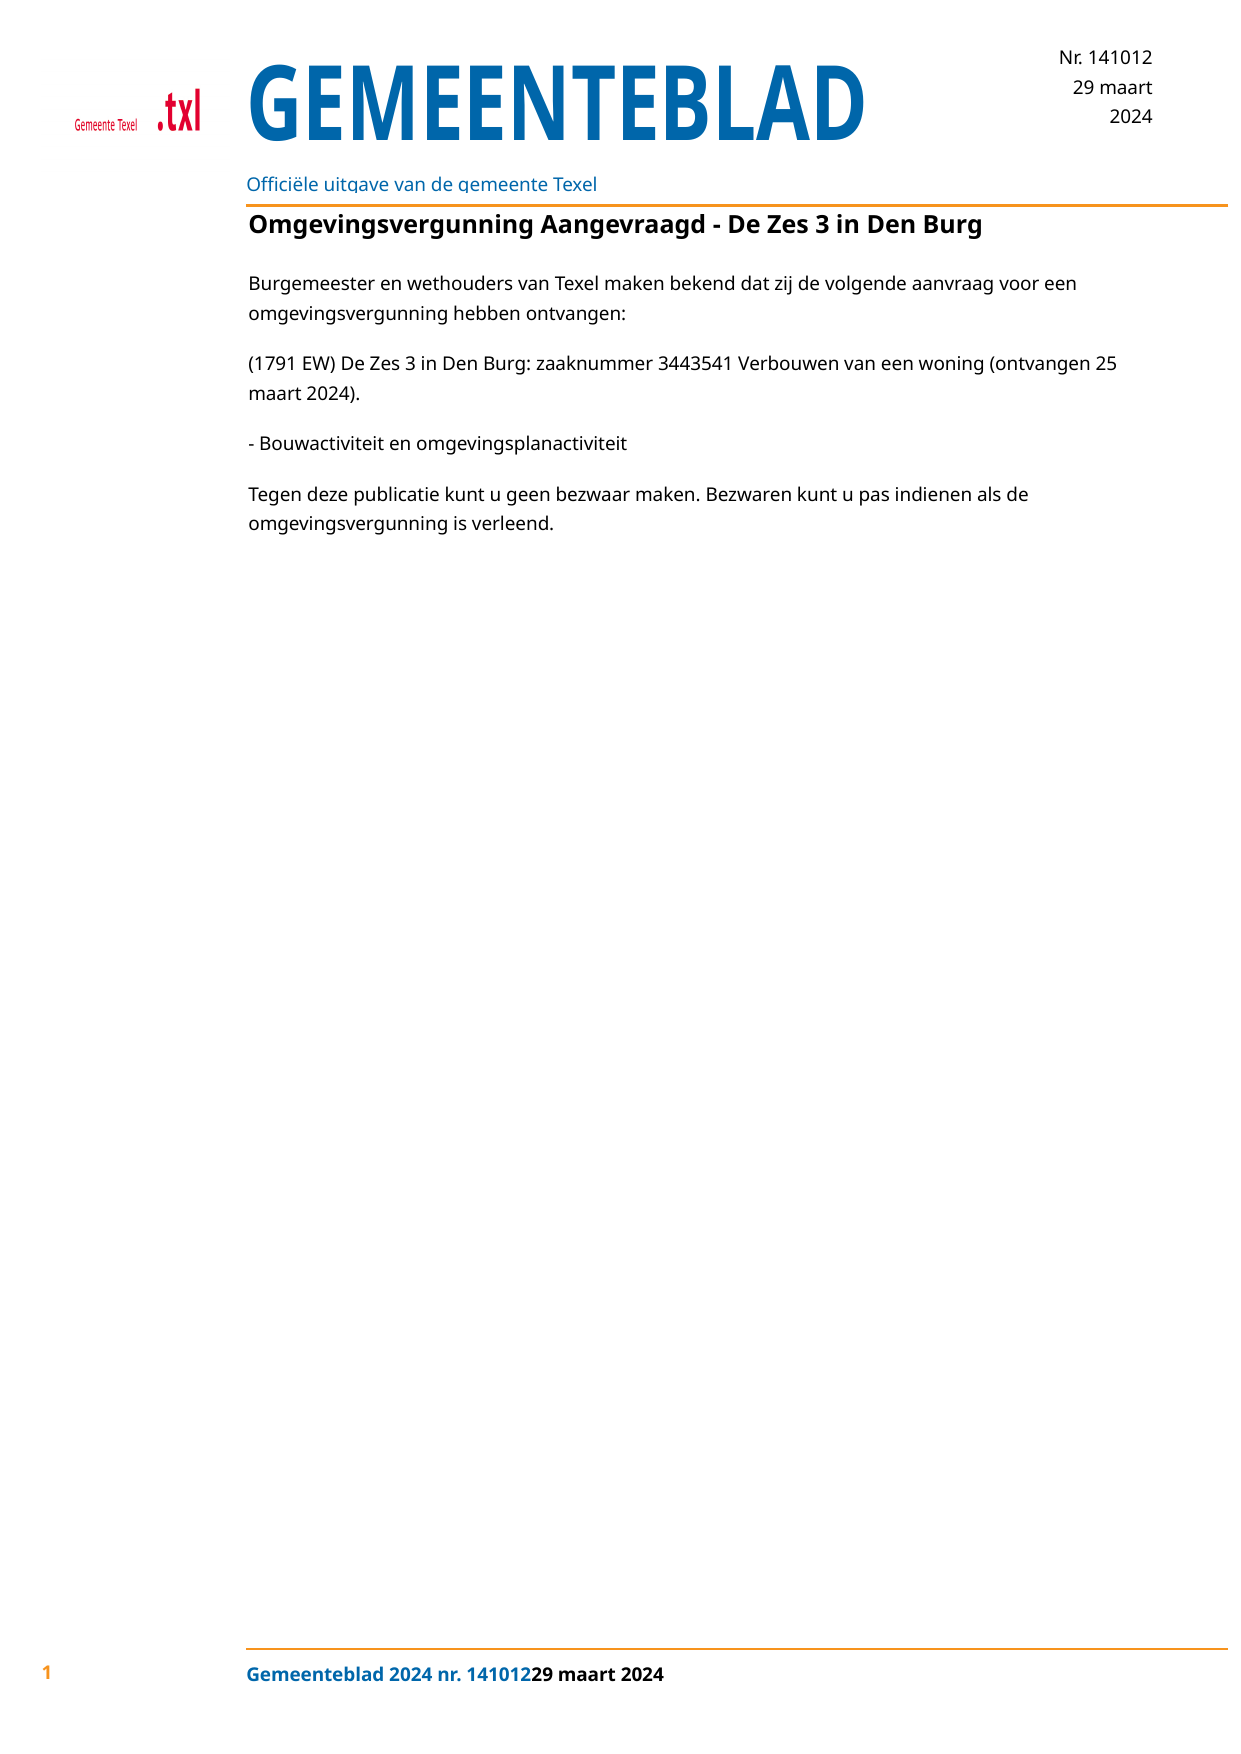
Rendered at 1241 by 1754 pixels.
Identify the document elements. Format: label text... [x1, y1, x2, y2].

text Omgevingsvergunning Aangevraagd - De Zes 3 in Den Burg [248, 207, 1152, 241]
picture [41, 47, 231, 172]
text Burgemeester en wethouders van Texel maken bekend dat zij de volgende aanvraag voor een omgevingsvergunning hebben ontvangen: [248, 270, 1152, 326]
text - Bouwactiviteit en omgevingsplanactiviteit [248, 430, 1152, 456]
text (1791 EW) De Zes 3 in Den Burg: zaaknummer 3443541 Verbouwen van een woning (ontvangen 25 maart 2024). [248, 350, 1152, 406]
text Tegen deze publicatie kunt u geen bezwaar maken. Bezwaren kunt u pas indienen als de omgevingsvergunning is verleend. [248, 481, 1152, 536]
